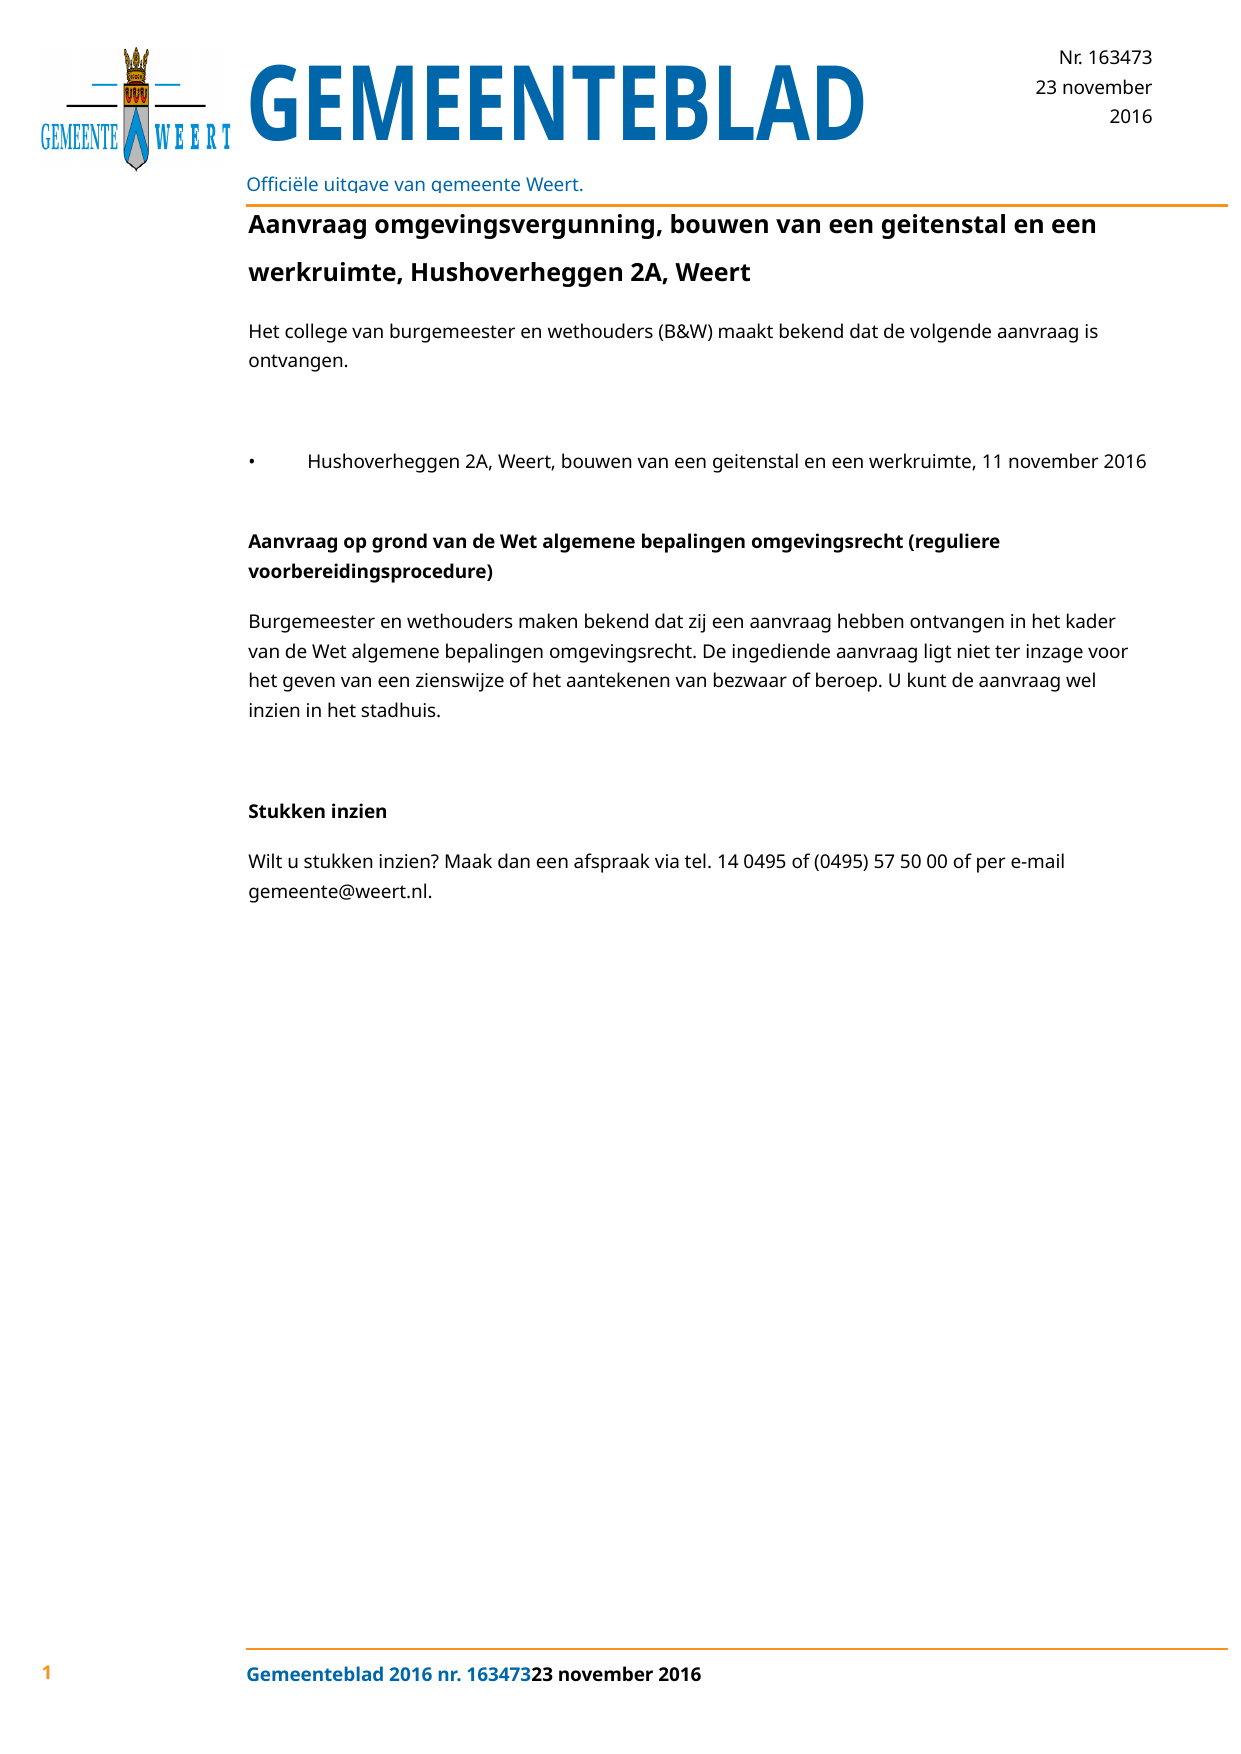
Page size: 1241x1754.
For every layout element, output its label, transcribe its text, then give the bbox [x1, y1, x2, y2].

text Aanvraag omgevingsvergunning, bouwen van een geitenstal en een werkruimte, Hushoverheggen 2A, Weert [248, 207, 1152, 288]
picture [41, 47, 231, 172]
text Stukken inzien [248, 798, 1152, 824]
text Aanvraag op grond van de Wet algemene bepalingen omgevingsrecht (reguliere voorbereidingsprocedure) [248, 528, 1152, 584]
text Het college van burgemeester en wethouders (B&W) maakt bekend dat de volgende aanvraag is ontvangen. [248, 318, 1152, 373]
text Burgemeester en wethouders maken bekend dat zij een aanvraag hebben ontvangen in het kader van de Wet algemene bepalingen omgevingsrecht. De ingediende aanvraag ligt niet ter inzage voor het geven van een zienswijze of het aantekenen van bezwaar of beroep. U kunt de aanvraag wel inzien in het stadhuis. [248, 608, 1152, 723]
text Wilt u stukken inzien? Maak dan een afspraak via tel. 14 0495 of (0495) 57 50 00 of per e-mail gemeente@weert.nl. [248, 848, 1152, 904]
list Hushoverheggen 2A, Weert, bouwen van een geitenstal en een werkruimte, 11 november 2016 [248, 448, 1152, 474]
